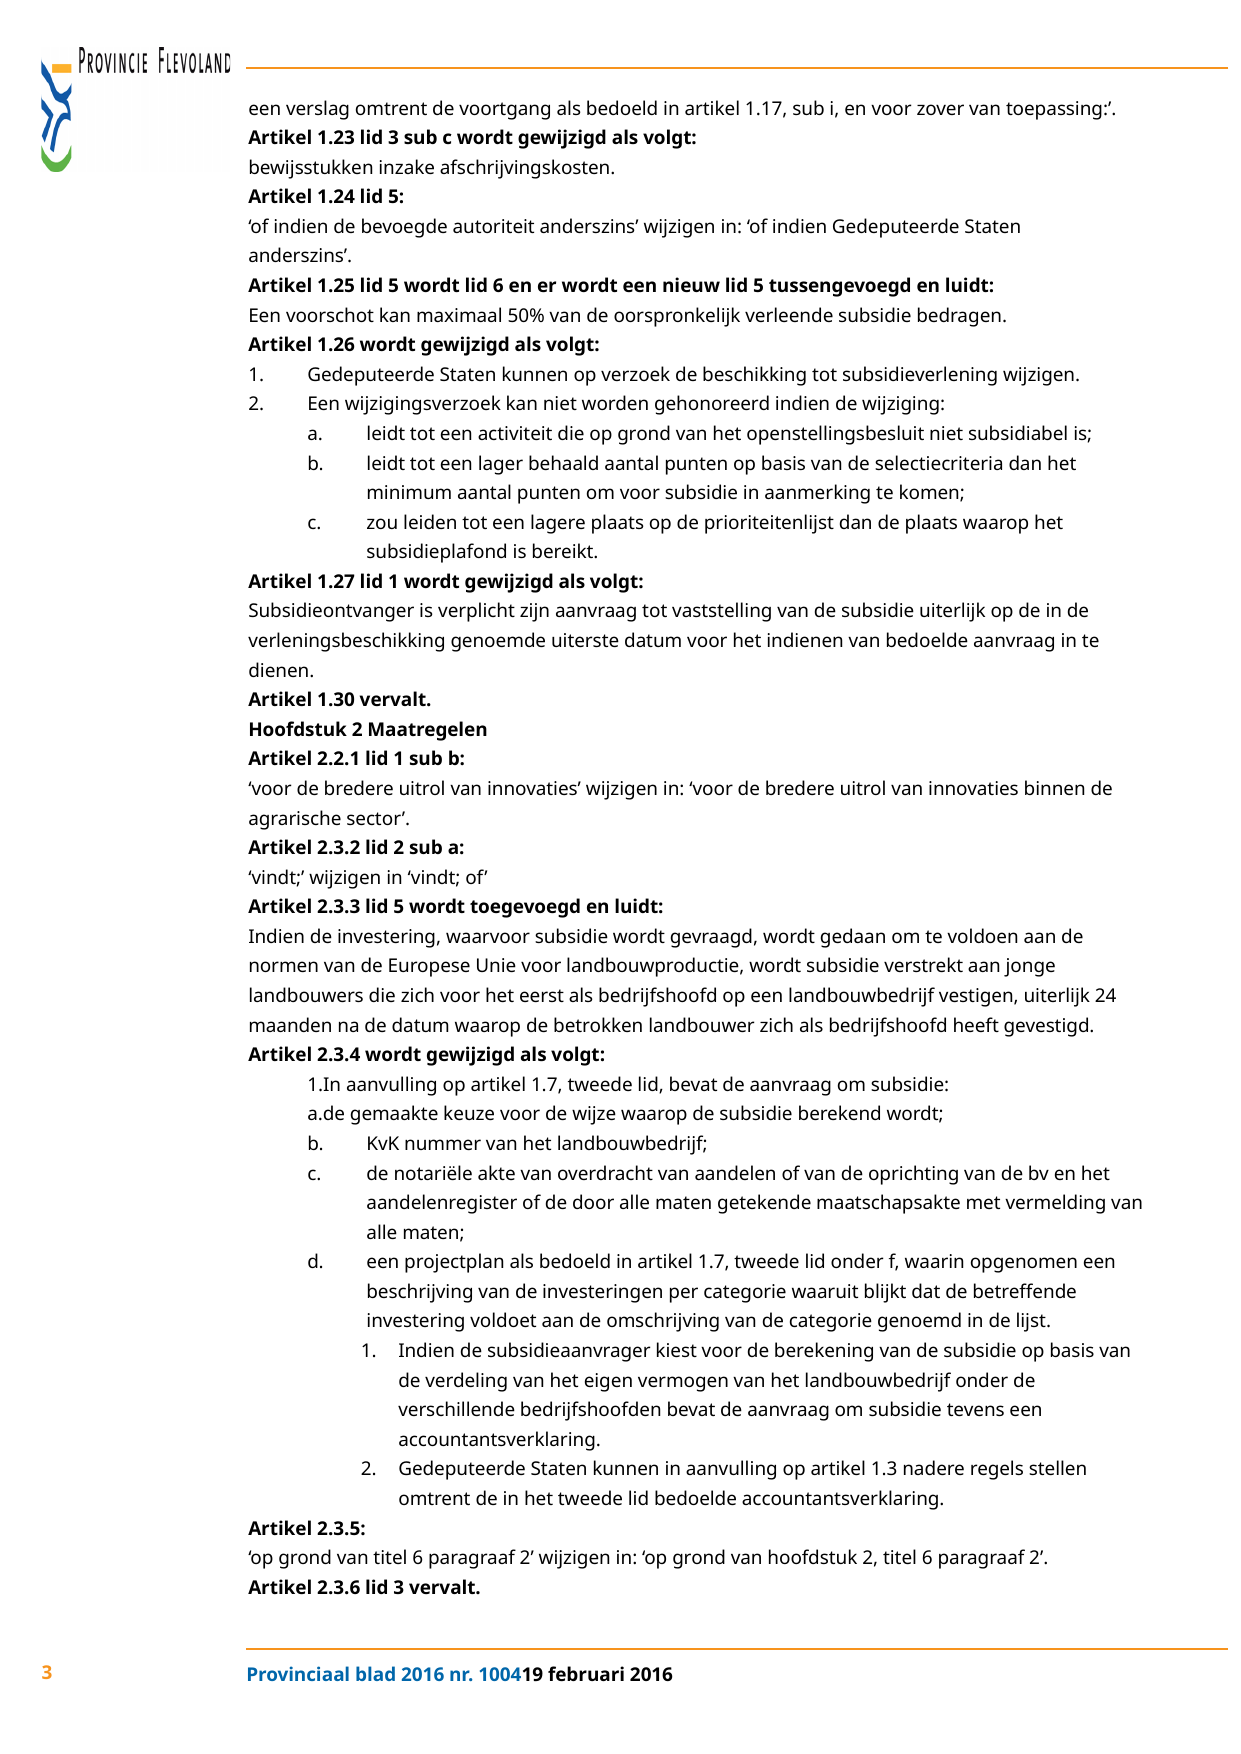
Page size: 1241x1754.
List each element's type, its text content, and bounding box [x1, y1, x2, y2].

text Hoofdstuk 2 Maatregelen [248, 716, 1152, 742]
list Gedeputeerde Staten kunnen in aanvulling op artikel 1.3 nadere regels stellen omtrent de in het tweede lid bedoelde accountantsverklaring. [361, 1456, 1152, 1511]
text Artikel 2.3.6 lid 3 vervalt. [248, 1574, 1152, 1600]
list Gedeputeerde Staten kunnen op verzoek de beschikking tot subsidieverlening wijzigen. [248, 361, 1152, 387]
text Artikel 1.25 lid 5 wordt lid 6 en er wordt een nieuw lid 5 tussengevoegd en luidt: [248, 272, 1152, 298]
text Artikel 1.23 lid 3 sub c wordt gewijzigd als volgt: [248, 124, 1152, 150]
text ‘voor de bredere uitrol van innovaties’ wijzigen in: ‘voor de bredere uitrol van innovaties binnen de agrarische sector’. [248, 775, 1152, 831]
text Artikel 2.3.3 lid 5 wordt toegevoegd en luidt: [248, 893, 1152, 919]
picture [41, 47, 231, 172]
text Artikel 2.2.1 lid 1 sub b: [248, 746, 1152, 771]
text Artikel 2.3.5: [248, 1515, 1152, 1541]
text een verslag omtrent de voortgang als bedoeld in artikel 1.17, sub i, en voor zover van toepassing:’. [248, 95, 1152, 121]
list zou leiden tot een lagere plaats op de prioriteitenlijst dan de plaats waarop het subsidieplafond is bereikt. [307, 509, 1152, 564]
text ‘vindt;’ wijzigen in ‘vindt; of’ [248, 864, 1152, 890]
list 1.In aanvulling op artikel 1.7, tweede lid, bevat de aanvraag om subsidie: [248, 1071, 1152, 1097]
list de notariële akte van overdracht van aandelen of van de oprichting van de bv en het aandelenregister of de door alle maten getekende maatschapsakte met vermelding van alle maten; [307, 1160, 1152, 1245]
text Artikel 1.24 lid 5: [248, 183, 1152, 209]
text anderszins’. [248, 243, 1152, 268]
list leidt tot een lager behaald aantal punten op basis van de selectiecriteria dan het minimum aantal punten om voor subsidie in aanmerking te komen; [307, 450, 1152, 505]
text Indien de investering, waarvoor subsidie wordt gevraagd, wordt gedaan om te voldoen aan de normen van de Europese Unie voor landbouwproductie, wordt subsidie verstrekt aan jonge landbouwers die zich voor het eerst als bedrijfshoofd op een landbouwbedrijf vestigen, uiterlijk 24 maanden na de datum waarop de betrokken landbouwer zich als bedrijfshoofd heeft gevestigd. [248, 923, 1152, 1038]
list een projectplan als bedoeld in artikel 1.7, tweede lid onder f, waarin opgenomen een beschrijving van de investeringen per categorie waaruit blijkt dat de betreffende investering voldoet aan de omschrijving van de categorie genoemd in de lijst. [307, 1248, 1152, 1333]
text Artikel 1.30 vervalt. [248, 686, 1152, 712]
list a.de gemaakte keuze voor de wijze waarop de subsidie berekend wordt; [248, 1101, 1152, 1126]
text Een voorschot kan maximaal 50% van de oorspronkelijk verleende subsidie bedragen. [248, 302, 1152, 328]
list Een wijzigingsverzoek kan niet worden gehonoreerd indien de wijziging: [248, 391, 1152, 416]
list Indien de subsidieaanvrager kiest voor de berekening van de subsidie op basis van de verdeling van het eigen vermogen van het landbouwbedrijf onder de verschillende bedrijfshoofden bevat de aanvraag om subsidie tevens een accountantsverklaring. [361, 1337, 1152, 1452]
text Artikel 2.3.4 wordt gewijzigd als volgt: [248, 1041, 1152, 1067]
text Artikel 2.3.2 lid 2 sub a: [248, 834, 1152, 860]
text Artikel 1.26 wordt gewijzigd als volgt: [248, 331, 1152, 357]
text ‘op grond van titel 6 paragraaf 2’ wijzigen in: ‘op grond van hoofdstuk 2, titel 6 paragraaf 2’. [248, 1544, 1152, 1570]
text Artikel 1.27 lid 1 wordt gewijzigd als volgt: [248, 568, 1152, 594]
text Subsidieontvanger is verplicht zijn aanvraag tot vaststelling van de subsidie uiterlijk op de in de verleningsbeschikking genoemde uiterste datum voor het indienen van bedoelde aanvraag in te dienen. [248, 598, 1152, 683]
list KvK nummer van het landbouwbedrijf; [307, 1130, 1152, 1156]
text bewijsstukken inzake afschrijvingskosten. [248, 154, 1152, 180]
list leidt tot een activiteit die op grond van het openstellingsbesluit niet subsidiabel is; [307, 420, 1152, 446]
text ‘of indien de bevoegde autoriteit anderszins’ wijzigen in: ‘of indien Gedeputeerde Staten [248, 213, 1152, 239]
